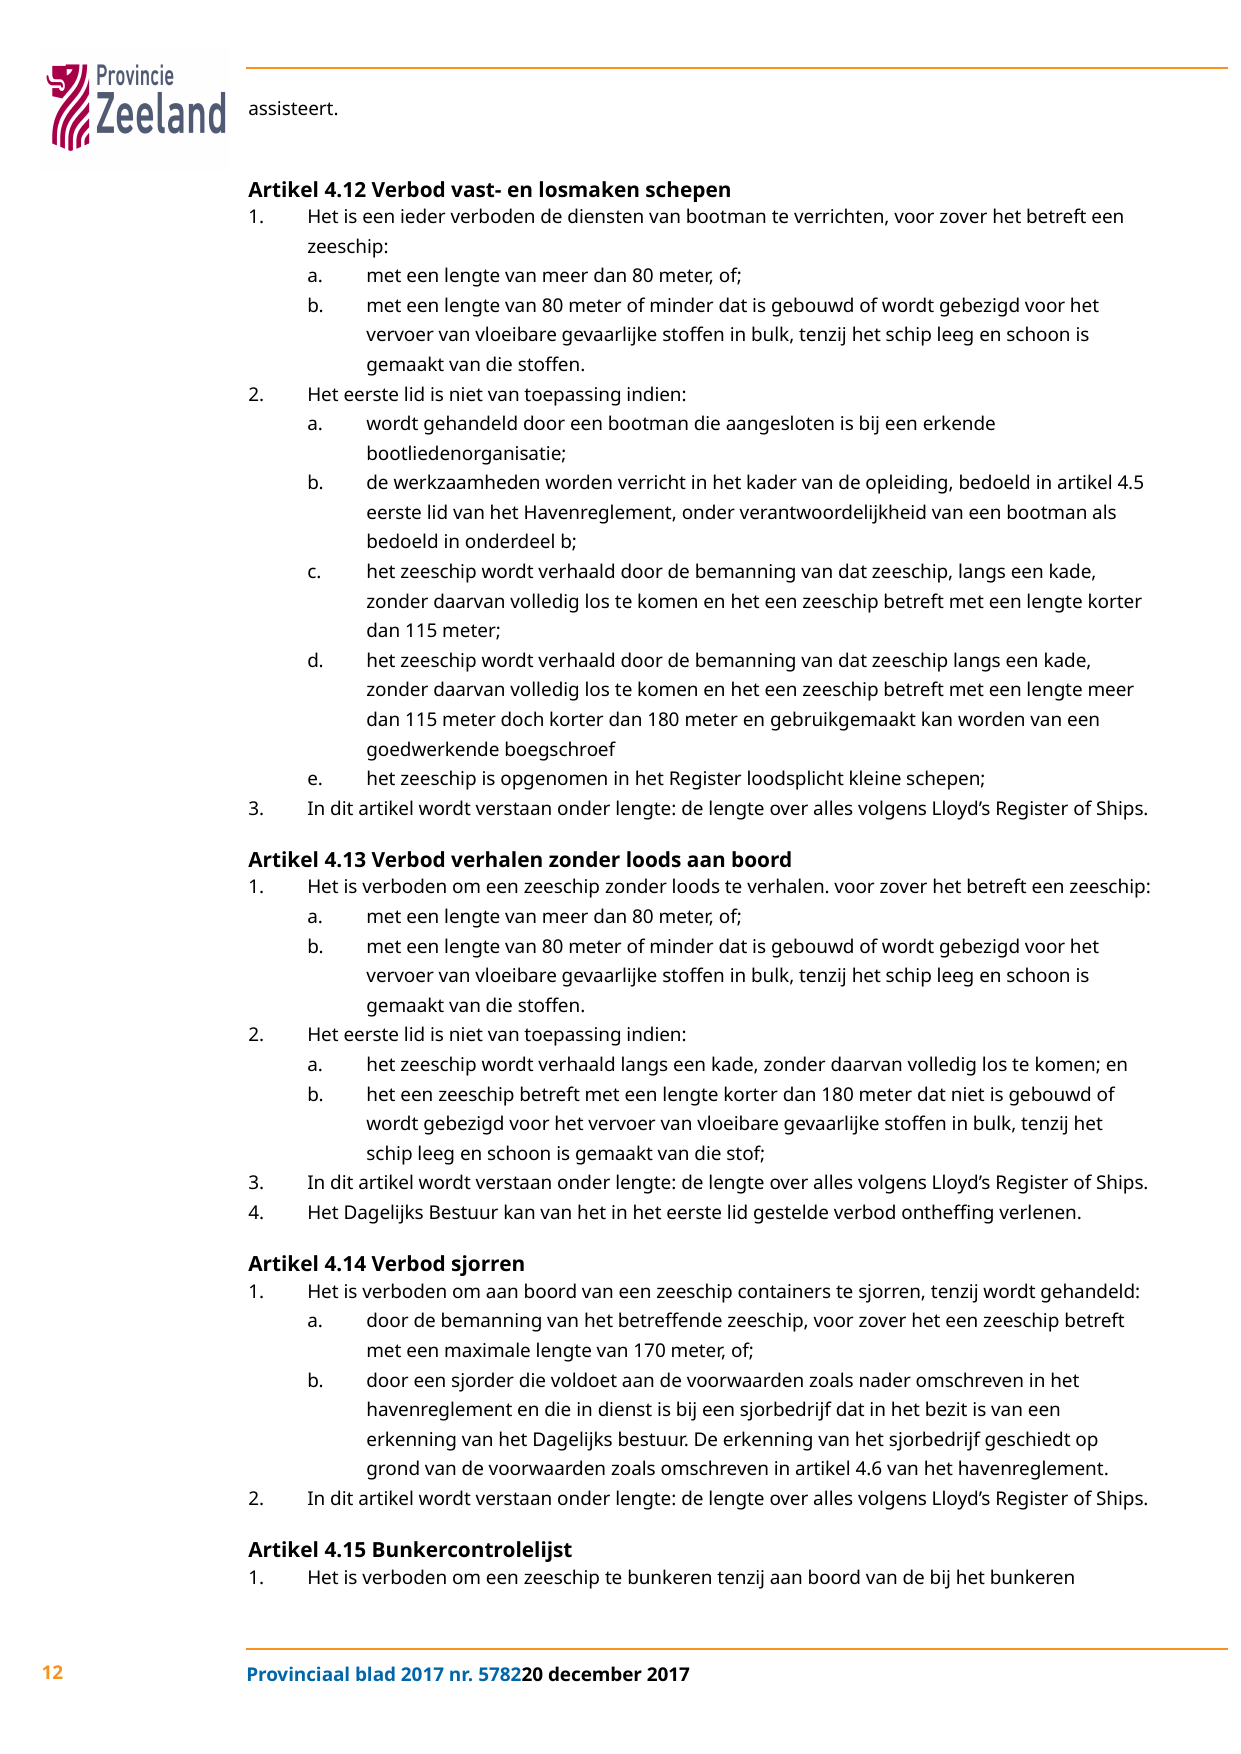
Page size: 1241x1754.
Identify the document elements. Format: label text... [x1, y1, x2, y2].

list met een lengte van meer dan 80 meter, of; [307, 903, 1152, 929]
list door de bemanning van het betreffende zeeschip, voor zover het een zeeschip betreft met een maximale lengte van 170 meter, of; [307, 1308, 1152, 1363]
list Het eerste lid is niet van toepassing indien: [248, 381, 1152, 406]
picture [41, 47, 231, 172]
list In dit artikel wordt verstaan onder lengte: de lengte over alles volgens Lloyd’s Register of Ships. [248, 1169, 1152, 1195]
list Het is verboden om een zeeschip te bunkeren tenzij aan boord van de bij het bunkeren [248, 1564, 1152, 1590]
list Het is verboden om aan boord van een zeeschip containers te sjorren, tenzij wordt gehandeld: [248, 1278, 1152, 1304]
list het zeeschip wordt verhaald langs een kade, zonder daarvan volledig los te komen; en [307, 1051, 1152, 1077]
text assisteert. [248, 95, 1152, 121]
list Het is een ieder verboden de diensten van bootman te verrichten, voor zover het betreft een zeeschip: [248, 203, 1152, 258]
text Artikel 4.12 Verbod vast- en losmaken schepen [248, 175, 1152, 203]
text Artikel 4.14 Verbod sjorren [248, 1249, 1152, 1278]
list het zeeschip wordt verhaald door de bemanning van dat zeeschip langs een kade, zonder daarvan volledig los te komen en het een zeeschip betreft met een lengte meer dan 115 meter doch korter dan 180 meter en gebruikgemaakt kan worden van een goedwerkende boegschroef [307, 647, 1152, 761]
list door een sjorder die voldoet aan de voorwaarden zoals nader omschreven in het havenreglement en die in dienst is bij een sjorbedrijf dat in het bezit is van een erkenning van het Dagelijks bestuur. De erkenning van het sjorbedrijf geschiedt op grond van de voorwaarden zoals omschreven in artikel 4.6 van het havenreglement. [307, 1367, 1152, 1481]
list Het eerste lid is niet van toepassing indien: [248, 1022, 1152, 1047]
list het zeeschip wordt verhaald door de bemanning van dat zeeschip, langs een kade, zonder daarvan volledig los te komen en het een zeeschip betreft met een lengte korter dan 115 meter; [307, 558, 1152, 643]
list de werkzaamheden worden verricht in het kader van de opleiding, bedoeld in artikel 4.5 eerste lid van het Havenreglement, onder verantwoordelijkheid van een bootman als bedoeld in onderdeel b; [307, 469, 1152, 554]
list Het Dagelijks Bestuur kan van het in het eerste lid gestelde verbod ontheffing verlenen. [248, 1199, 1152, 1225]
list het een zeeschip betreft met een lengte korter dan 180 meter dat niet is gebouwd of wordt gebezigd voor het vervoer van vloeibare gevaarlijke stoffen in bulk, tenzij het schip leeg en schoon is gemaakt van die stof; [307, 1081, 1152, 1166]
list met een lengte van meer dan 80 meter, of; [307, 262, 1152, 288]
text Artikel 4.13 Verbod verhalen zonder loods aan boord [248, 845, 1152, 874]
list In dit artikel wordt verstaan onder lengte: de lengte over alles volgens Lloyd’s Register of Ships. [248, 795, 1152, 821]
list met een lengte van 80 meter of minder dat is gebouwd of wordt gebezigd voor het vervoer van vloeibare gevaarlijke stoffen in bulk, tenzij het schip leeg en schoon is gemaakt van die stoffen. [307, 292, 1152, 377]
list In dit artikel wordt verstaan onder lengte: de lengte over alles volgens Lloyd’s Register of Ships. [248, 1485, 1152, 1511]
list Het is verboden om een zeeschip zonder loods te verhalen. voor zover het betreft een zeeschip: [248, 874, 1152, 899]
text Artikel 4.15 Bunkercontrolelijst [248, 1536, 1152, 1564]
list het zeeschip is opgenomen in het Register loodsplicht kleine schepen; [307, 765, 1152, 791]
list wordt gehandeld door een bootman die aangesloten is bij een erkende bootliedenorganisatie; [307, 410, 1152, 466]
list met een lengte van 80 meter of minder dat is gebouwd of wordt gebezigd voor het vervoer van vloeibare gevaarlijke stoffen in bulk, tenzij het schip leeg en schoon is gemaakt van die stoffen. [307, 933, 1152, 1018]
